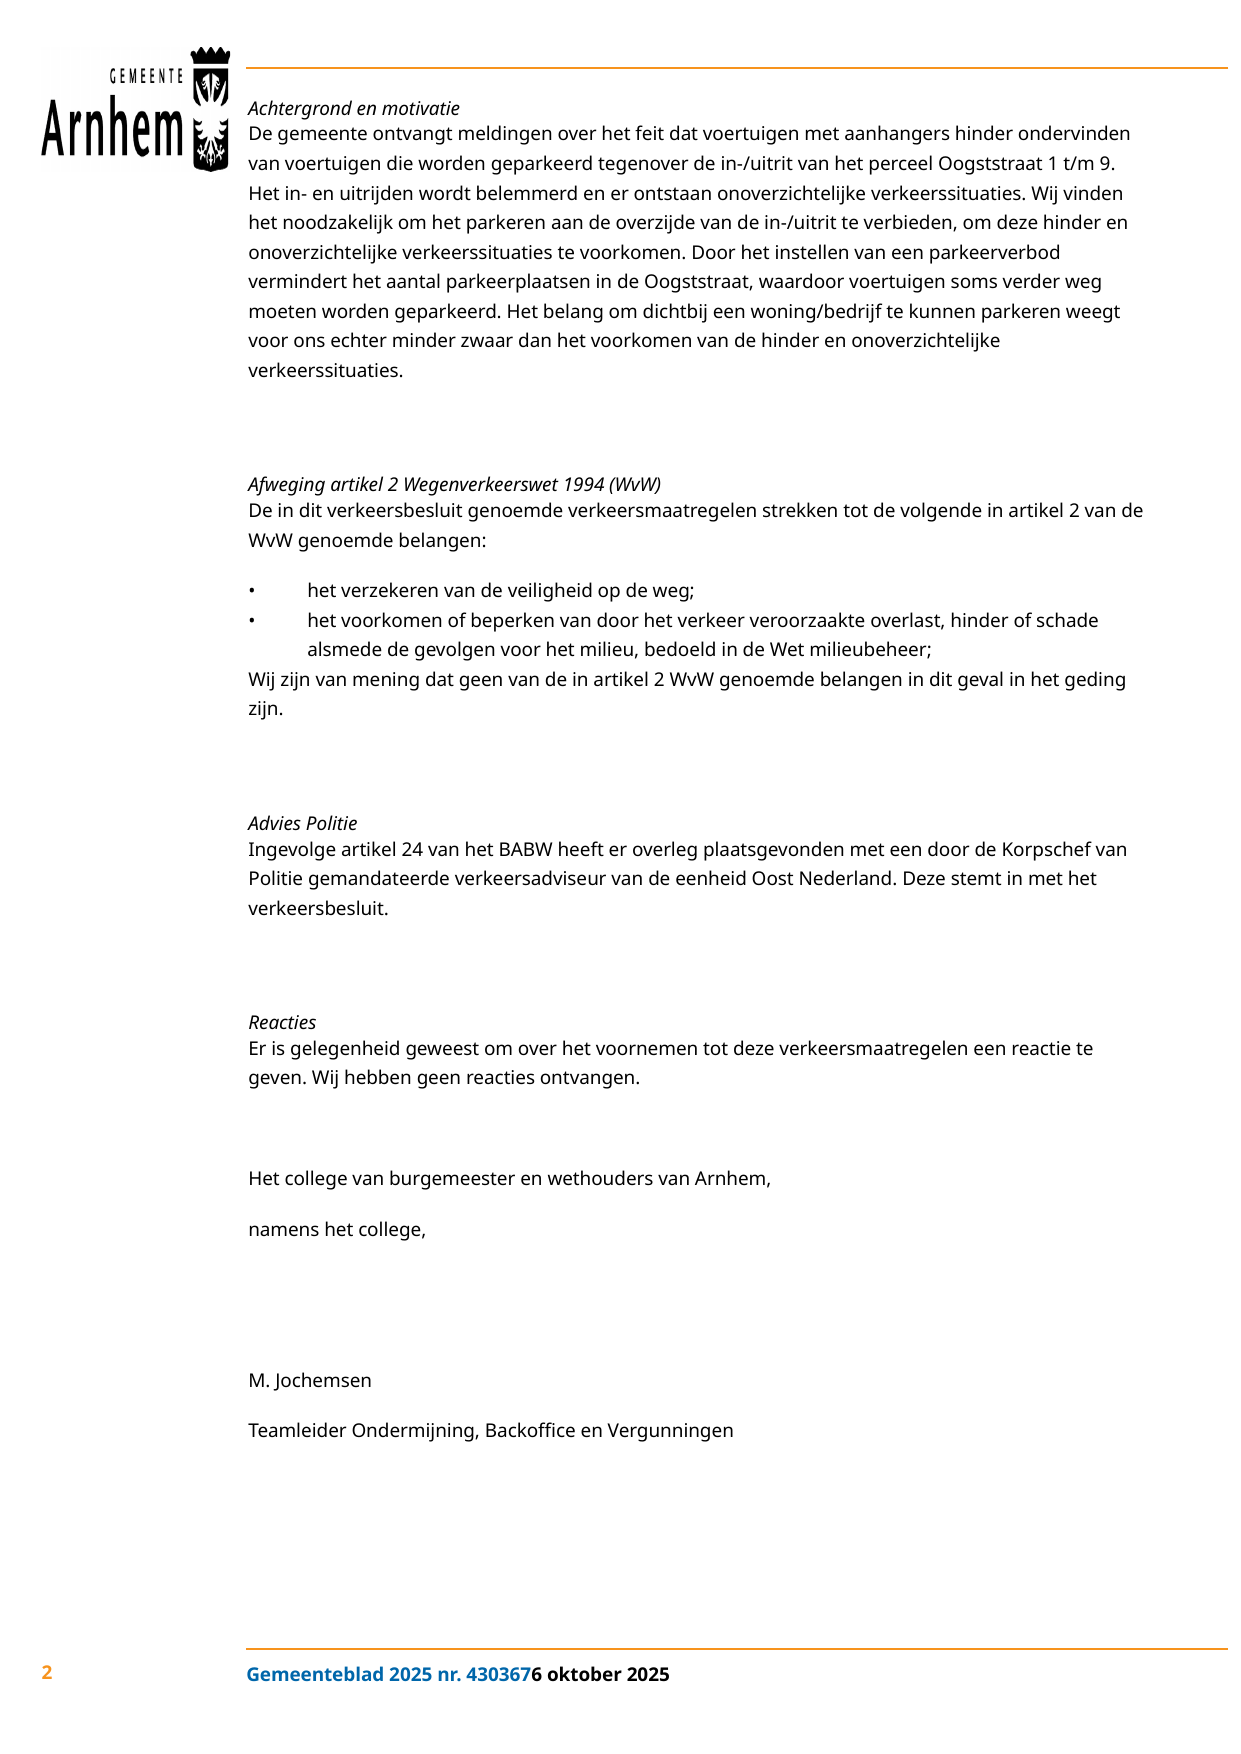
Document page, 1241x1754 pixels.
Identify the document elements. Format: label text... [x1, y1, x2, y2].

text Het college van burgemeester en wethouders van Arnhem, [248, 1165, 1152, 1191]
text De in dit verkeersbesluit genoemde verkeersmaatregelen strekken tot de volgende in artikel 2 van de WvW genoemde belangen: [248, 497, 1152, 553]
text Advies Politie [248, 810, 1152, 836]
text Reacties [248, 1009, 1152, 1035]
list het verzekeren van de veiligheid op de weg; [248, 577, 1152, 603]
text M. Jochemsen [248, 1367, 1152, 1393]
text namens het college, [248, 1216, 1152, 1242]
list het voorkomen of beperken van door het verkeer veroorzaakte overlast, hinder of schade alsmede de gevolgen voor het milieu, bedoeld in de Wet milieubeheer; [248, 607, 1152, 662]
text Teamleider Ondermijning, Backoffice en Vergunningen [248, 1417, 1152, 1443]
picture [41, 47, 231, 172]
text Ingevolge artikel 24 van het BABW heeft er overleg plaatsgevonden met een door de Korpschef van Politie gemandateerde verkeersadviseur van de eenheid Oost Nederland. Deze stemt in met het verkeersbesluit. [248, 836, 1152, 921]
text Afweging artikel 2 Wegenverkeerswet 1994 (WvW) [248, 472, 1152, 497]
text Achtergrond en motivatie [248, 95, 1152, 121]
text Wij zijn van mening dat geen van de in artikel 2 WvW genoemde belangen in dit geval in het geding zijn. [248, 666, 1152, 721]
text Er is gelegenheid geweest om over het voornemen tot deze verkeersmaatregelen een reactie te geven. Wij hebben geen reacties ontvangen. [248, 1035, 1152, 1090]
text De gemeente ontvangt meldingen over het feit dat voertuigen met aanhangers hinder ondervinden van voertuigen die worden geparkeerd tegenover de in-/uitrit van het perceel Oogststraat 1 t/m 9. Het in- en uitrijden wordt belemmerd en er ontstaan onoverzichtelijke verkeerssituaties. Wij vinden het noodzakelijk om het parkeren aan de overzijde van de in-/uitrit te verbieden, om deze hinder en onoverzichtelijke verkeerssituaties te voorkomen. Door het instellen van een parkeerverbod vermindert het aantal parkeerplaatsen in de Oogststraat, waardoor voertuigen soms verder weg moeten worden geparkeerd. Het belang om dichtbij een woning/bedrijf te kunnen parkeren weegt voor ons echter minder zwaar dan het voorkomen van de hinder en onoverzichtelijke verkeerssituaties. [248, 121, 1152, 383]
